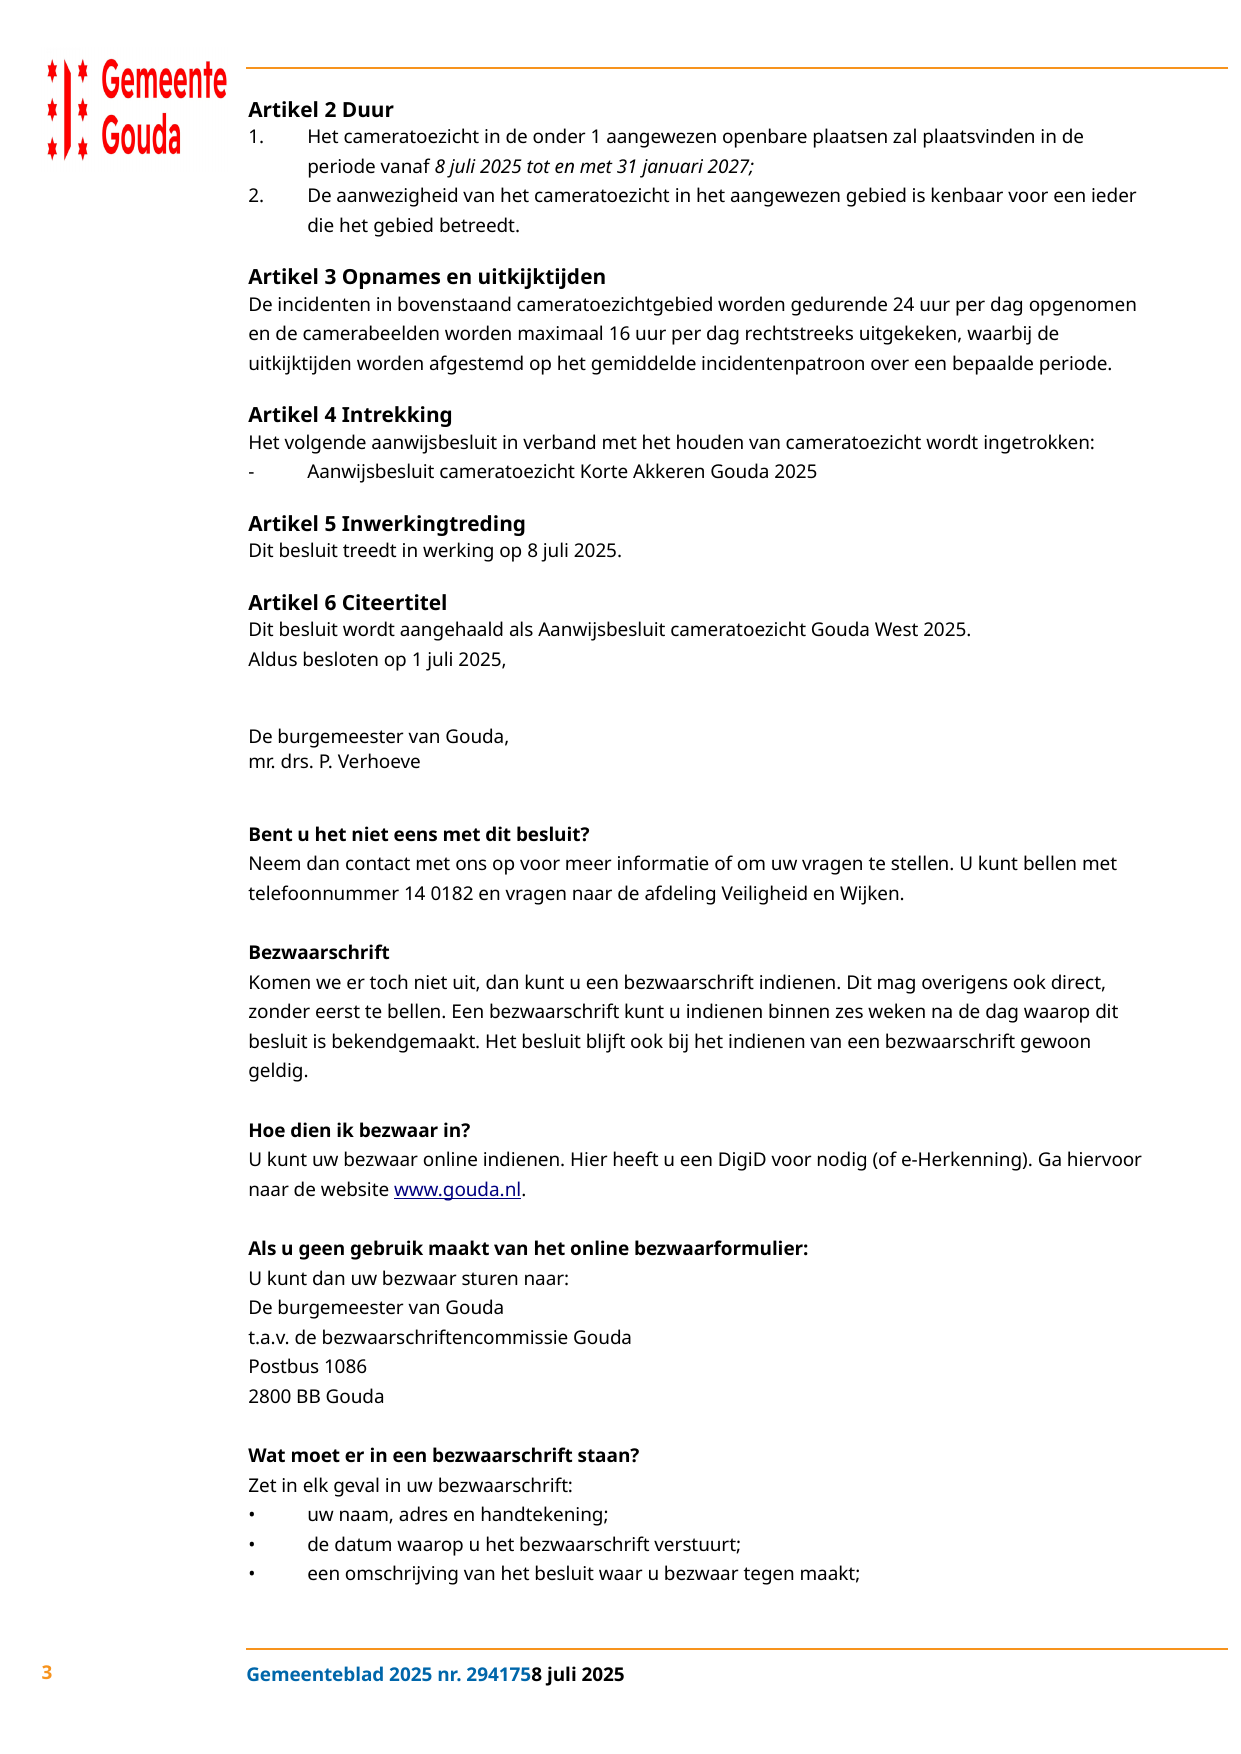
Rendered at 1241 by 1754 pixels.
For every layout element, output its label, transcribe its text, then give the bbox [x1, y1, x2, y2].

text Bezwaarschrift [248, 939, 1152, 965]
text 2800 BB Gouda [248, 1383, 1152, 1409]
text De incidenten in bovenstaand cameratoezichtgebied worden gedurende 24 uur per dag opgenomen en de camerabeelden worden maximaal 16 uur per dag rechtstreeks uitgekeken, waarbij de uitkijktijden worden afgestemd op het gemiddelde incidentenpatroon over een bepaalde periode. [248, 291, 1152, 376]
text Neem dan contact met ons op voor meer informatie of om uw vragen te stellen. U kunt bellen met telefoonnummer 14 0182 en vragen naar de afdeling Veiligheid en Wijken. [248, 851, 1152, 906]
text Dit besluit wordt aangehaald als Aanwijsbesluit cameratoezicht Gouda West 2025. [248, 616, 1152, 642]
text Artikel 5 Inwerkingtreding [248, 509, 1152, 537]
text mr. drs. P. Verhoeve [248, 749, 1152, 774]
text Artikel 2 Duur [248, 95, 1152, 123]
text U kunt uw bezwaar online indienen. Hier heeft u een DigiD voor nodig (of e-Herkenning). Ga hiervoor naar de website www.gouda.nl. [248, 1146, 1152, 1202]
list De aanwezigheid van het cameratoezicht in het aangewezen gebied is kenbaar voor een ieder die het gebied betreedt. [248, 182, 1152, 238]
list uw naam, adres en handtekening; [248, 1501, 1152, 1527]
text Wat moet er in een bezwaarschrift staan? [248, 1442, 1152, 1468]
picture [41, 47, 231, 172]
text Dit besluit treedt in werking op 8 juli 2025. [248, 537, 1152, 563]
text Artikel 4 Intrekking [248, 400, 1152, 429]
text Bent u het niet eens met dit besluit? [248, 821, 1152, 847]
text Komen we er toch niet uit, dan kunt u een bezwaarschrift indienen. Dit mag overigens ook direct, zonder eerst te bellen. Een bezwaarschrift kunt u indienen binnen zes weken na de dag waarop dit besluit is bekendgemaakt. Het besluit blijft ook bij het indienen van een bezwaarschrift gewoon geldig. [248, 969, 1152, 1083]
text Hoe dien ik bezwaar in? [248, 1117, 1152, 1142]
text Zet in elk geval in uw bezwaarschrift: [248, 1472, 1152, 1497]
text Artikel 6 Citeertitel [248, 588, 1152, 616]
text De burgemeester van Gouda, [248, 723, 1152, 749]
text Als u geen gebruik maakt van het online bezwaarformulier: [248, 1235, 1152, 1261]
list een omschrijving van het besluit waar u bezwaar tegen maakt; [248, 1561, 1152, 1586]
text U kunt dan uw bezwaar sturen naar: [248, 1265, 1152, 1290]
text Postbus 1086 [248, 1353, 1152, 1379]
text Aldus besloten op 1 juli 2025, [248, 646, 1152, 671]
text Het volgende aanwijsbesluit in verband met het houden van cameratoezicht wordt ingetrokken: [248, 429, 1152, 454]
text De burgemeester van Gouda [248, 1294, 1152, 1320]
list de datum waarop u het bezwaarschrift verstuurt; [248, 1531, 1152, 1557]
text Artikel 3 Opnames en uitkijktijden [248, 262, 1152, 291]
text t.a.v. de bezwaarschriftencommissie Gouda [248, 1324, 1152, 1349]
list Het cameratoezicht in de onder 1 aangewezen openbare plaatsen zal plaatsvinden in de periode vanaf 8 juli 2025 tot en met 31 januari 2027; [248, 123, 1152, 178]
list Aanwijsbesluit cameratoezicht Korte Akkeren Gouda 2025 [248, 458, 1152, 484]
